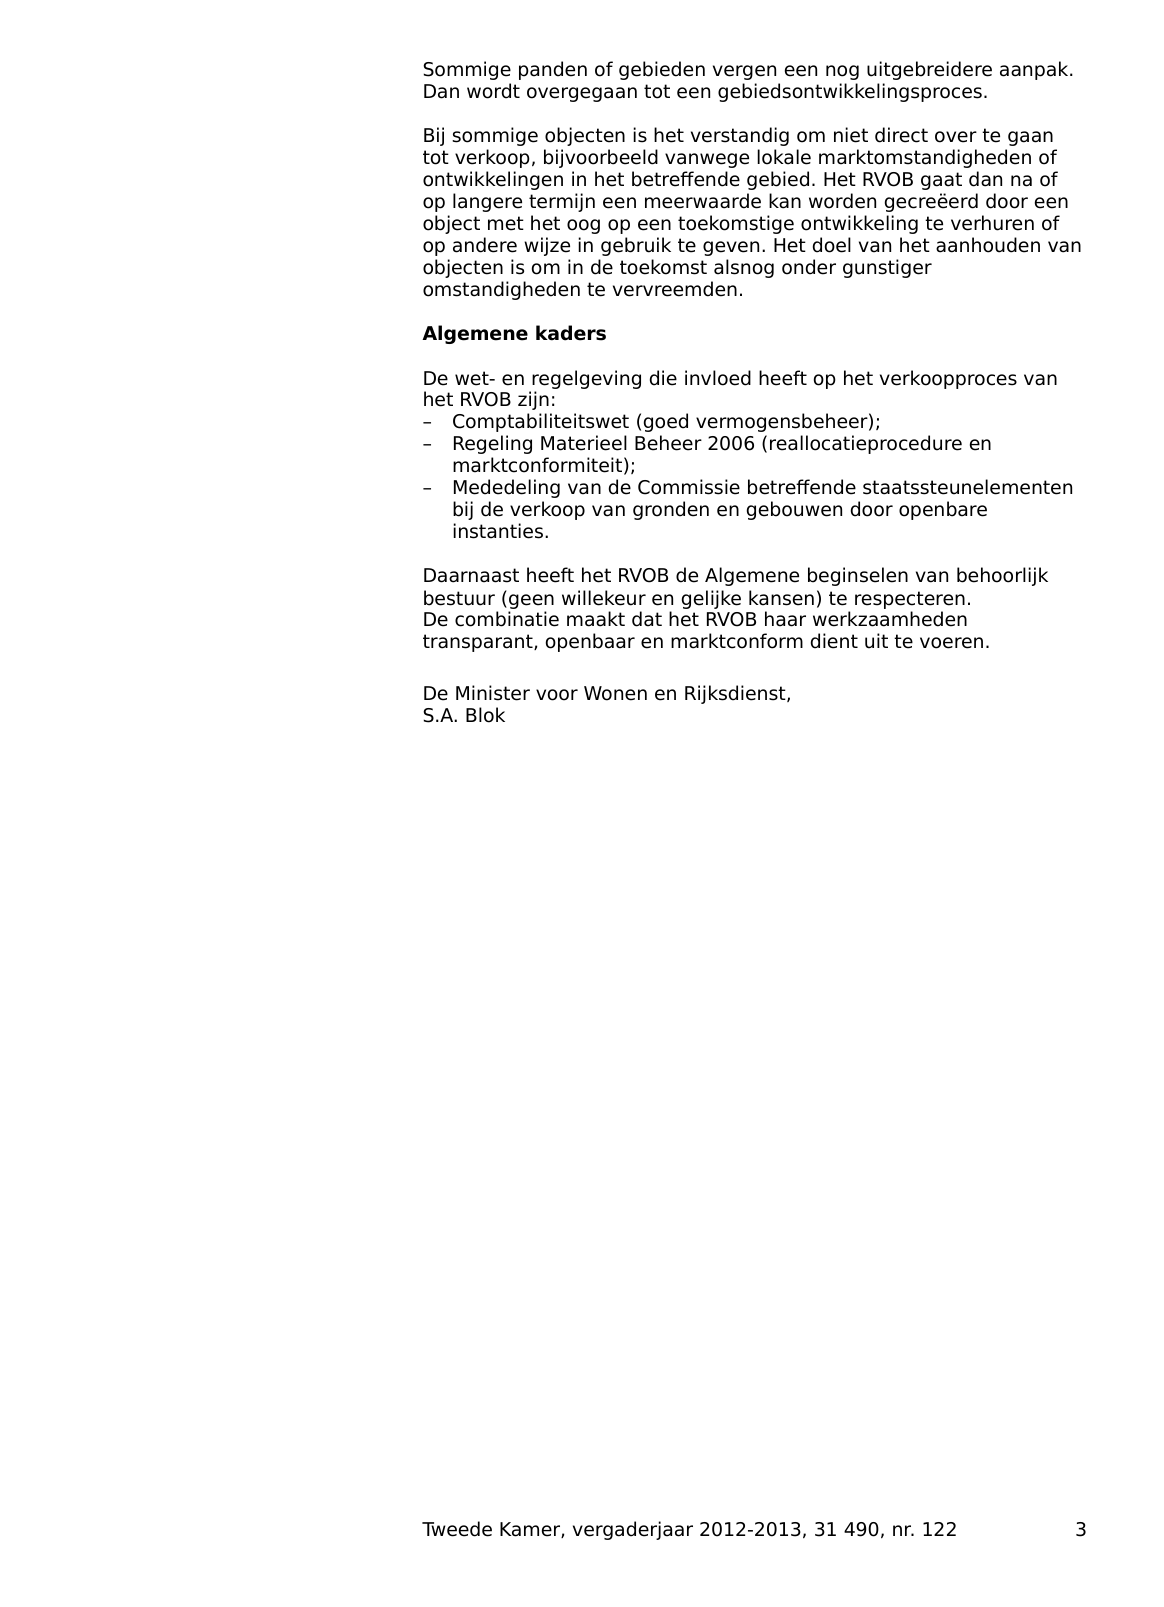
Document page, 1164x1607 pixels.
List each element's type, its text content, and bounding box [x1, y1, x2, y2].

text De Minister voor Wonen en Rijksdienst, S.A. Blok [422, 683, 1087, 727]
text – Comptabiliteitswet (goed vermogensbeheer); [422, 411, 1087, 433]
text – Regeling Materieel Beheer 2006 (reallocatieprocedure en marktconformiteit); [422, 433, 1087, 477]
text Bij sommige objecten is het verstandig om niet direct over te gaan tot verkoop, bijvoorbeeld vanwege lokale marktomstandigheden of ontwikkelingen in het betreffende gebied. Het RVOB gaat dan na of op langere termijn een meerwaarde kan worden gecreëerd door een object met het oog op een toekomstige ontwikkeling te verhuren of op andere wijze in gebruik te geven. Het doel van het aanhouden van objecten is om in de toekomst alsnog onder gunstiger omstandigheden te vervreemden. [422, 125, 1087, 301]
subtitle Algemene kaders [422, 323, 1087, 345]
text Sommige panden of gebieden vergen een nog uitgebreidere aanpak. Dan wordt overgegaan tot een gebiedsontwikkelingsproces. [422, 59, 1087, 103]
text De combinatie maakt dat het RVOB haar werkzaamheden transparant, openbaar en marktconform dient uit te voeren. [422, 609, 1087, 653]
text – Mededeling van de Commissie betreffende staatssteunelementen bij de verkoop van gronden en gebouwen door openbare instanties. [422, 477, 1087, 543]
text De wet- en regelgeving die invloed heeft op het verkoopproces van het RVOB zijn: [422, 367, 1087, 411]
text Daarnaast heeft het RVOB de Algemene beginselen van behoorlijk bestuur (geen willekeur en gelijke kansen) te respecteren. [422, 565, 1087, 609]
